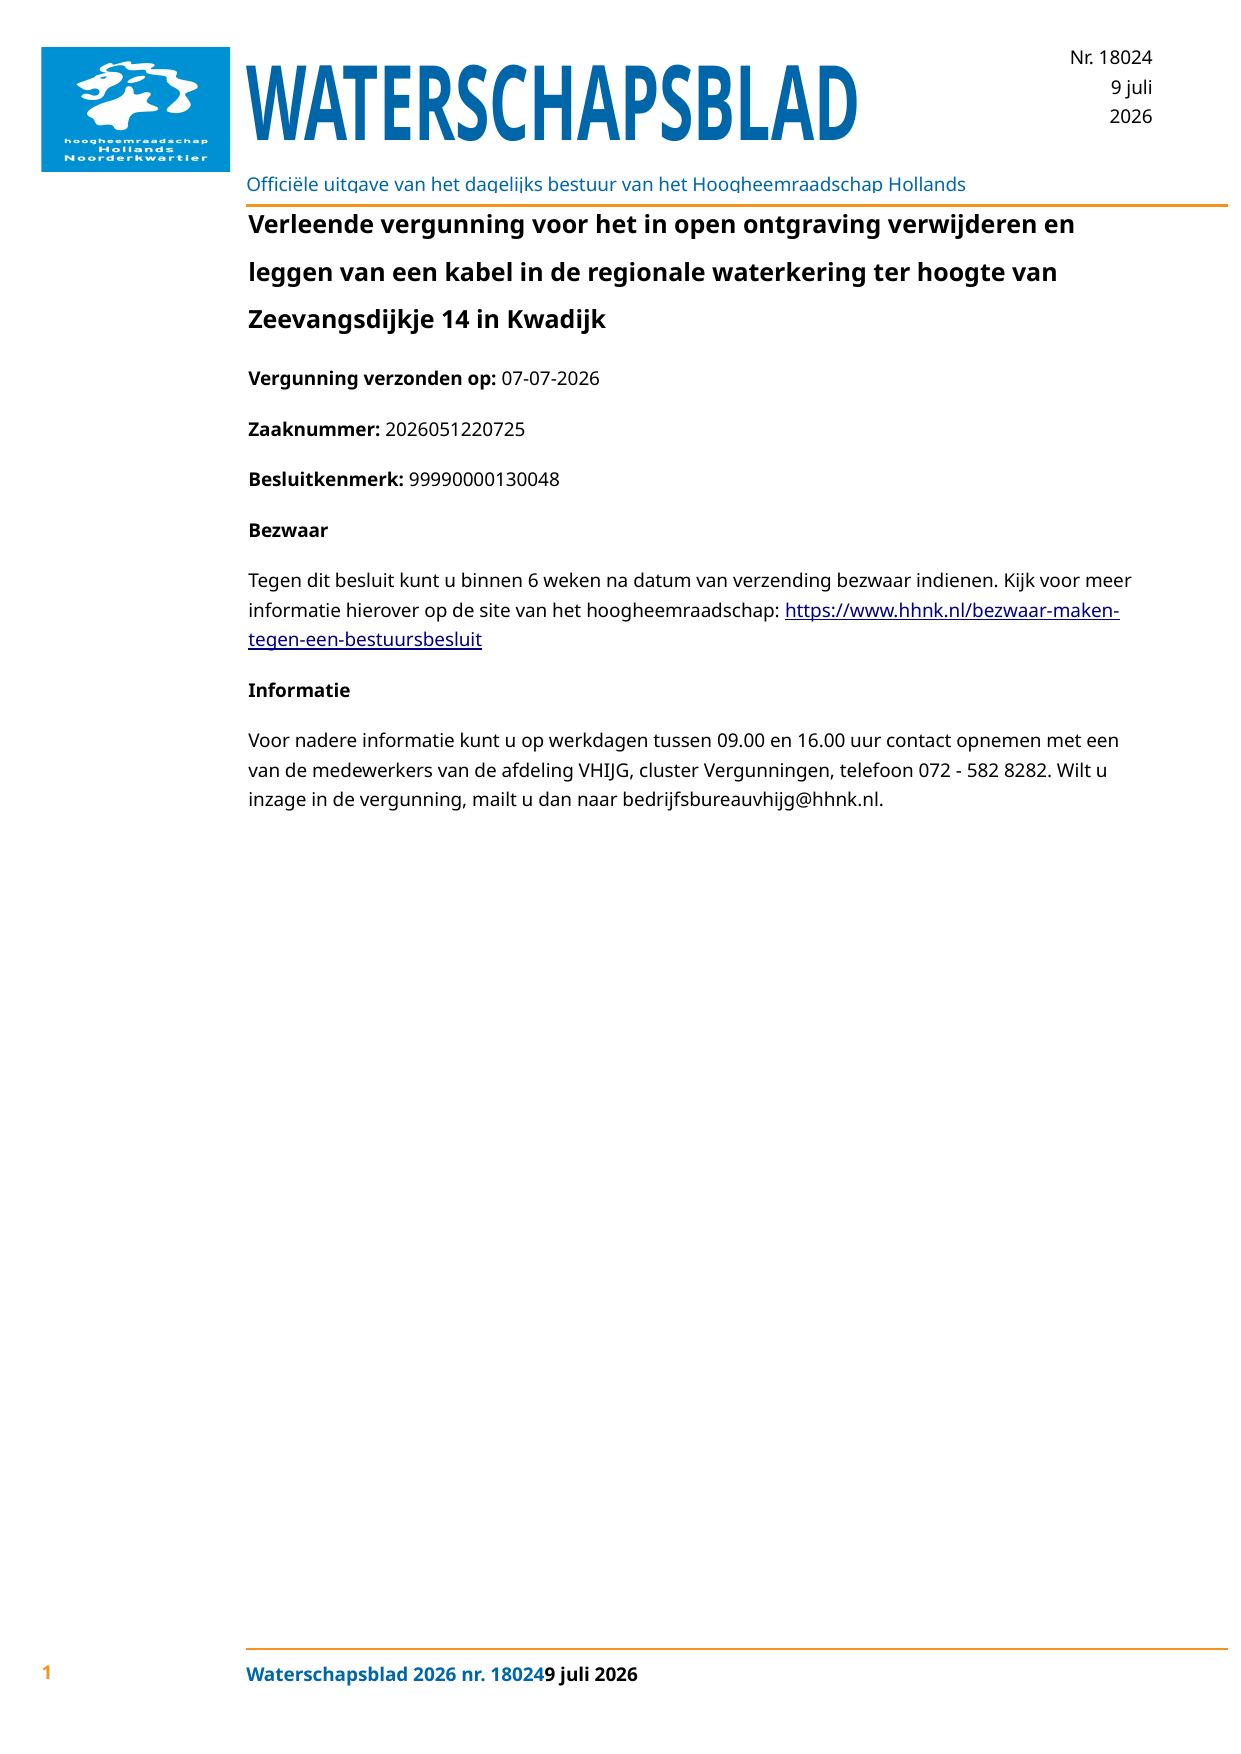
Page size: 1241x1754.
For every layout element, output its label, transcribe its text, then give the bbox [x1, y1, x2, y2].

text Voor nadere informatie kunt u op werkdagen tussen 09.00 en 16.00 uur contact opnemen met een van de medewerkers van de afdeling VHIJG, cluster Vergunningen, telefoon 072 - 582 8282. Wilt u inzage in de vergunning, mailt u dan naar bedrijfsbureauvhijg@hhnk.nl. [248, 727, 1152, 812]
text Vergunning verzonden op: 07-07-2026 [248, 366, 1152, 391]
text Informatie [248, 677, 1152, 702]
picture [88, 87, 157, 130]
picture [78, 64, 122, 99]
text Verleende vergunning voor het in open ontgraving verwijderen en leggen van een kabel in de regionale waterkering ter hoogte van Zeevangsdijkje 14 in Kwadijk [248, 207, 1152, 336]
text Bezwaar [248, 517, 1152, 542]
picture [118, 62, 197, 112]
picture [129, 76, 144, 82]
text Besluitkenmerk: 99990000130048 [248, 466, 1152, 492]
text Zaaknummer: 2026051220725 [248, 416, 1152, 442]
text Tegen dit besluit kunt u binnen 6 weken na datum van verzending bezwaar indienen. Kijk voor meer informatie hierover op de site van het hoogheemraadschap: https://www.hhnk.nl/bezwaar-maken-tegen-een-bestuursbesluit [248, 567, 1152, 652]
